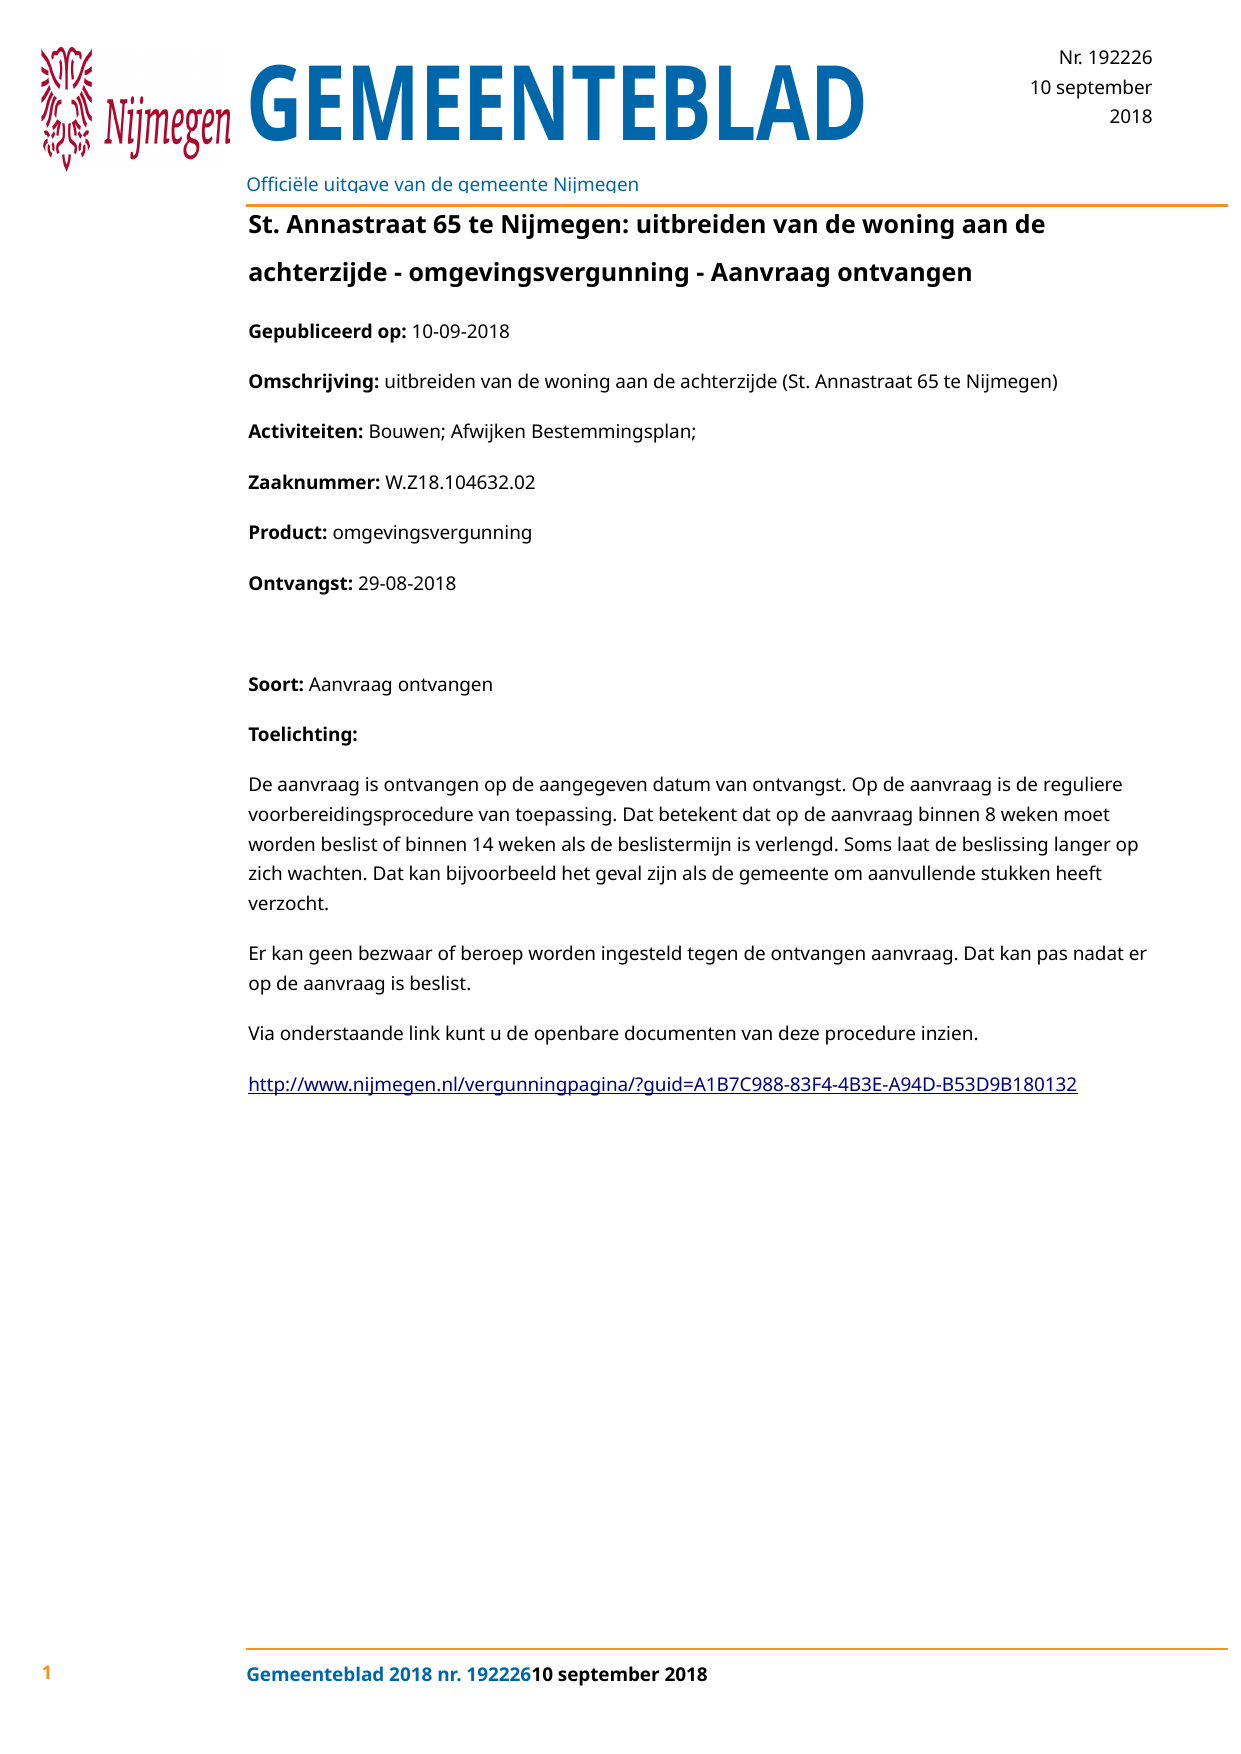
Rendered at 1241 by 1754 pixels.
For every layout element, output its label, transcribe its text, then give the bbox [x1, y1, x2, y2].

text Product: omgevingsvergunning [248, 519, 1152, 545]
text Omschrijving: uitbreiden van de woning aan de achterzijde (St. Annastraat 65 te Nijmegen) [248, 368, 1152, 394]
text Ontvangst: 29-08-2018 [248, 570, 1152, 596]
text Zaaknummer: W.Z18.104632.02 [248, 469, 1152, 495]
text Gepubliceerd op: 10-09-2018 [248, 318, 1152, 344]
text Er kan geen bezwaar of beroep worden ingesteld tegen de ontvangen aanvraag. Dat kan pas nadat er op de aanvraag is beslist. [248, 940, 1152, 996]
picture [41, 47, 231, 172]
text Toelichting: [248, 721, 1152, 747]
text http://www.nijmegen.nl/vergunningpagina/?guid=A1B7C988-83F4-4B3E-A94D-B53D9B180132 [248, 1071, 1152, 1097]
text Soort: Aanvraag ontvangen [248, 671, 1152, 697]
text Activiteiten: Bouwen; Afwijken Bestemmingsplan; [248, 419, 1152, 444]
text Via onderstaande link kunt u de openbare documenten van deze procedure inzien. [248, 1020, 1152, 1046]
text De aanvraag is ontvangen op de aangegeven datum van ontvangst. Op de aanvraag is de reguliere voorbereidingsprocedure van toepassing. Dat betekent dat op de aanvraag binnen 8 weken moet worden beslist of binnen 14 weken als de beslistermijn is verlengd. Soms laat de beslissing langer op zich wachten. Dat kan bijvoorbeeld het geval zijn als de gemeente om aanvullende stukken heeft verzocht. [248, 772, 1152, 916]
text St. Annastraat 65 te Nijmegen: uitbreiden van de woning aan de achterzijde - omgevingsvergunning - Aanvraag ontvangen [248, 207, 1152, 288]
